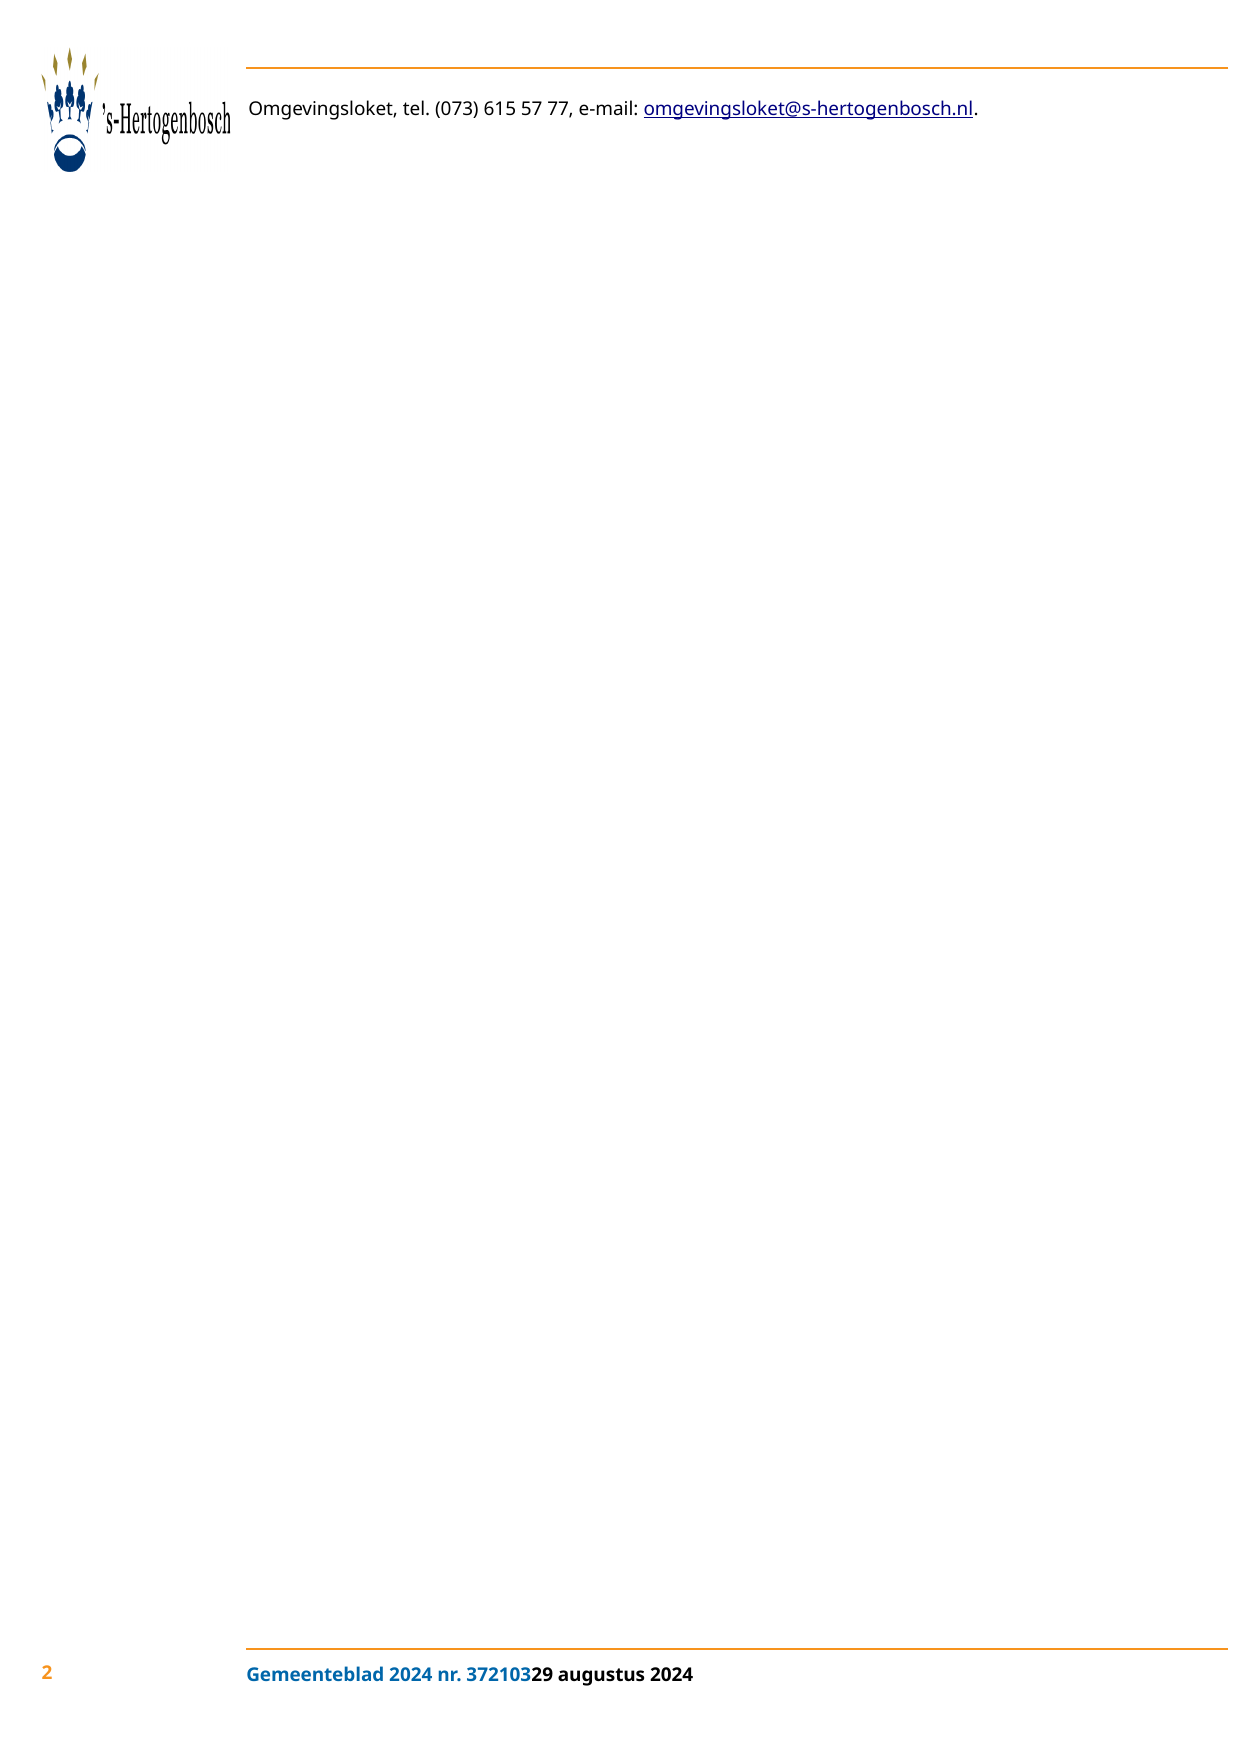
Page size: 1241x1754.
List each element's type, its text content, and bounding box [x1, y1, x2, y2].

text Omgevingsloket, tel. (073) 615 57 77, e-mail: omgevingsloket@s-hertogenbosch.nl. [248, 95, 1152, 121]
picture [41, 47, 231, 172]
